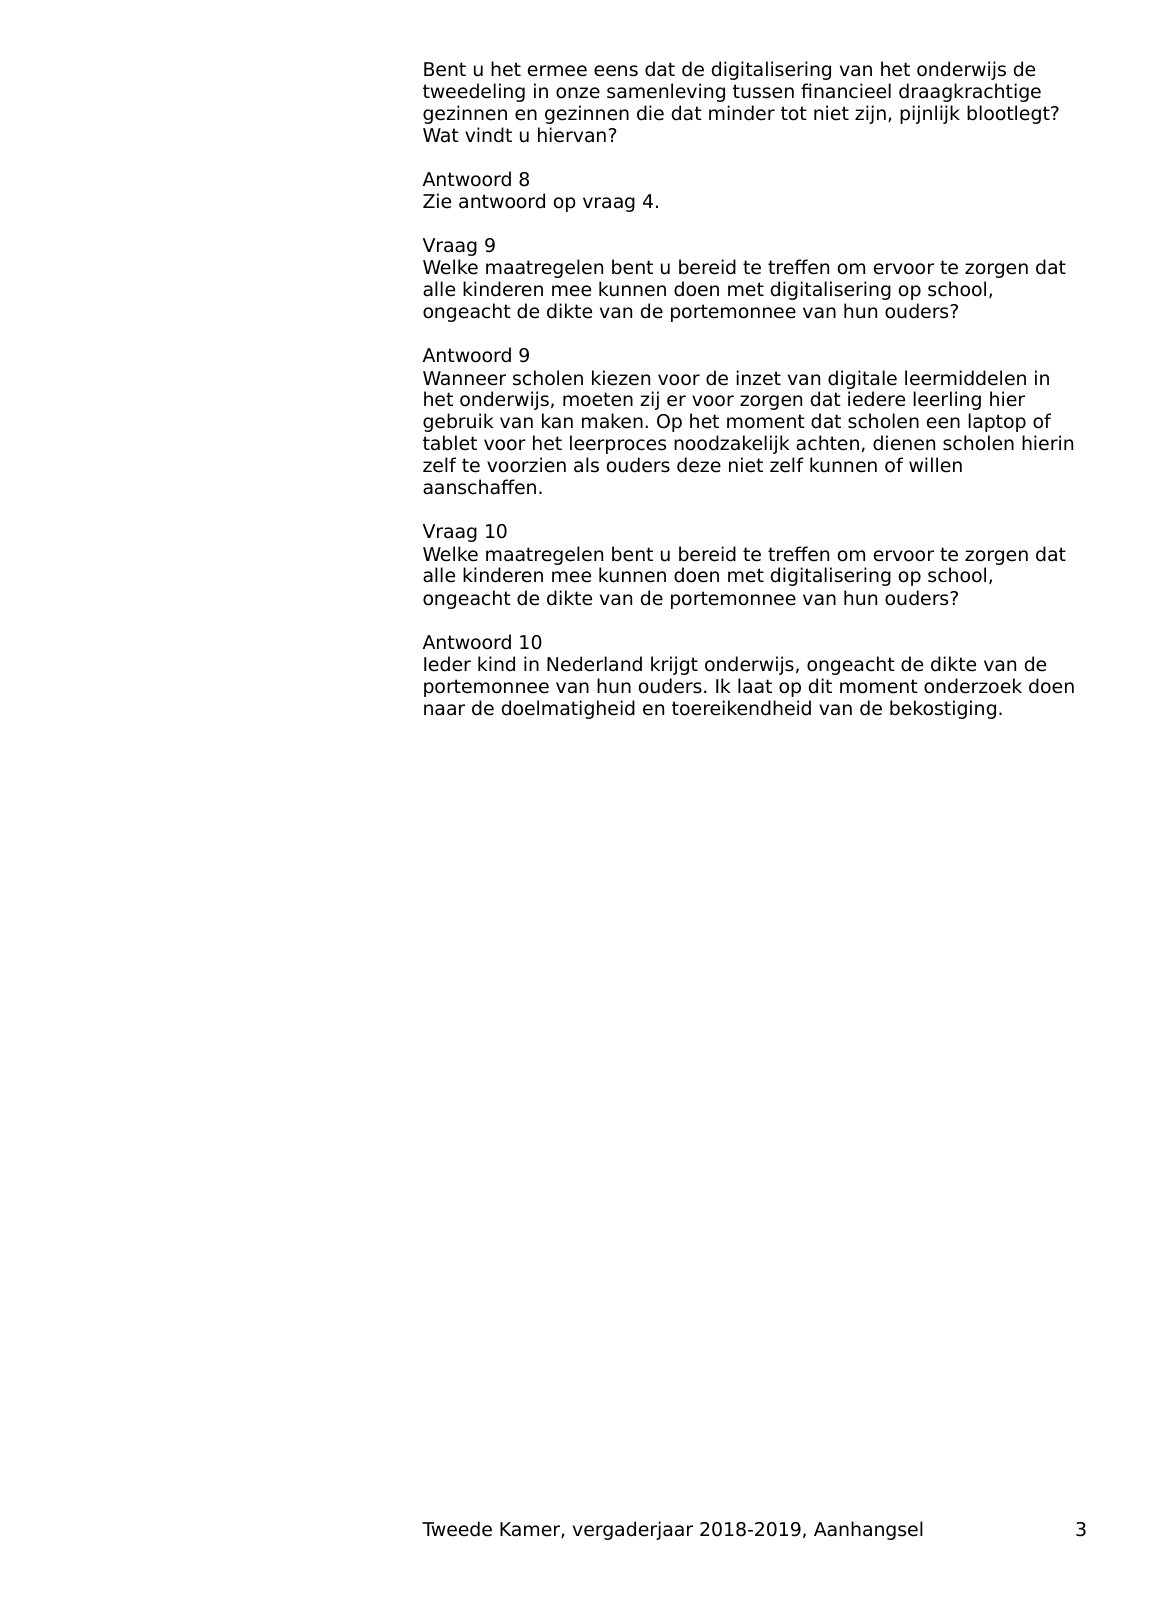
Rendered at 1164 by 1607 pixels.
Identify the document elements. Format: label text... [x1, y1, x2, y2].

text Vraag 10 [422, 521, 1087, 543]
text Welke maatregelen bent u bereid te treffen om ervoor te zorgen dat alle kinderen mee kunnen doen met digitalisering op school, ongeacht de dikte van de portemonnee van hun ouders? [422, 543, 1087, 609]
text Ieder kind in Nederland krijgt onderwijs, ongeacht de dikte van de portemonnee van hun ouders. Ik laat op dit moment onderzoek doen naar de doelmatigheid en toereikendheid van de bekostiging. [422, 653, 1087, 719]
text Bent u het ermee eens dat de digitalisering van het onderwijs de tweedeling in onze samenleving tussen financieel draagkrachtige gezinnen en gezinnen die dat minder tot niet zijn, pijnlijk blootlegt? Wat vindt u hiervan? [422, 59, 1087, 147]
text Antwoord 8 [422, 169, 1087, 191]
text Zie antwoord op vraag 4. [422, 191, 1087, 213]
text Welke maatregelen bent u bereid te treffen om ervoor te zorgen dat alle kinderen mee kunnen doen met digitalisering op school, ongeacht de dikte van de portemonnee van hun ouders? [422, 257, 1087, 323]
text Antwoord 10 [422, 632, 1087, 653]
text Wanneer scholen kiezen voor de inzet van digitale leermiddelen in het onderwijs, moeten zij er voor zorgen dat iedere leerling hier gebruik van kan maken. Op het moment dat scholen een laptop of tablet voor het leerproces noodzakelijk achten, dienen scholen hierin zelf te voorzien als ouders deze niet zelf kunnen of willen aanschaffen. [422, 367, 1087, 499]
text Vraag 9 [422, 235, 1087, 257]
text Antwoord 9 [422, 345, 1087, 367]
